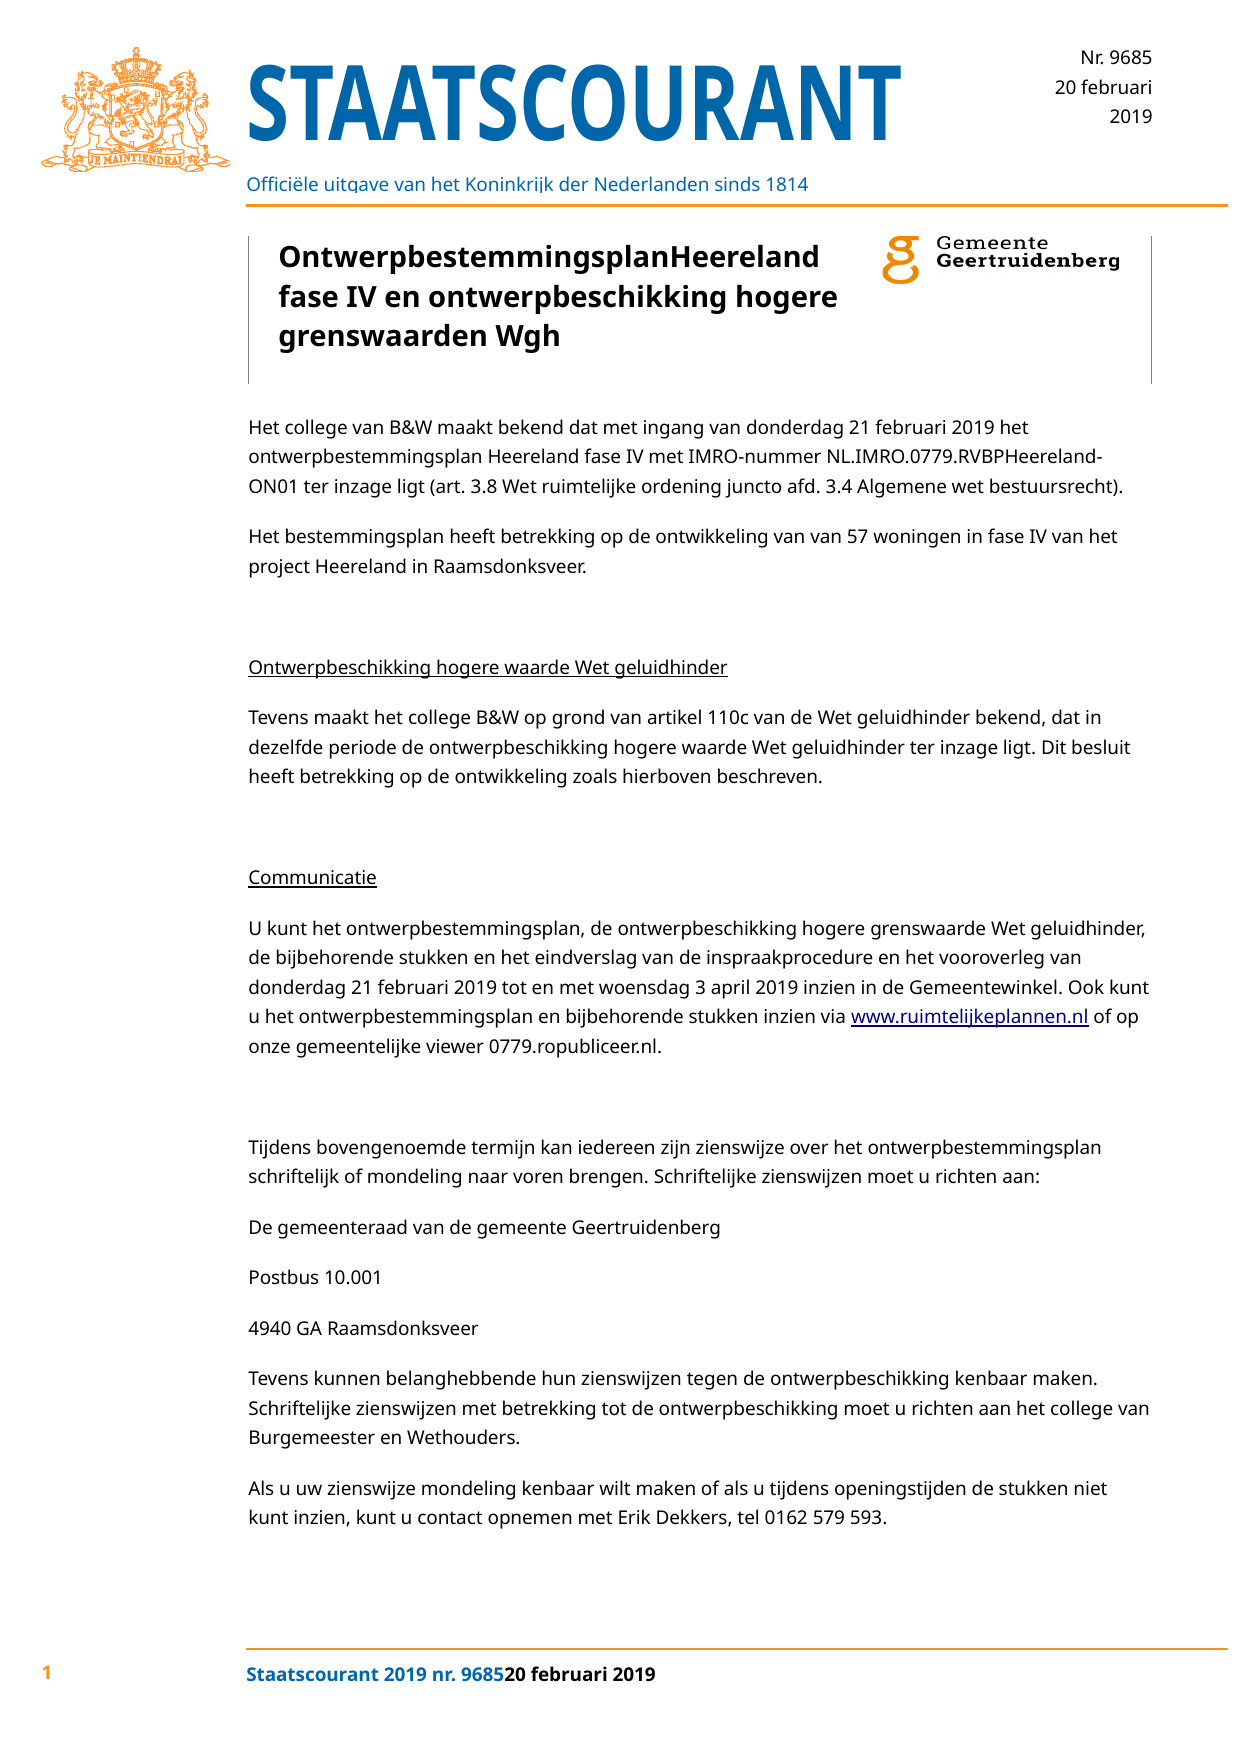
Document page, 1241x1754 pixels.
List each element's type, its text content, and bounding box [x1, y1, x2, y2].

text Als u uw zienswijze mondeling kenbaar wilt maken of als u tijdens openingstijden de stukken niet kunt inzien, kunt u contact opnemen met Erik Dekkers, tel 0162 579 593. [248, 1475, 1152, 1530]
text Postbus 10.001 [248, 1264, 1152, 1290]
text Het bestemmingsplan heeft betrekking op de ontwikkeling van van 57 woningen in fase IV van het project Heereland in Raamsdonksveer. [248, 523, 1152, 579]
text Het college van B&W maakt bekend dat met ingang van donderdag 21 februari 2019 het ontwerpbestemmingsplan Heereland fase IV met IMRO-nummer NL.IMRO.0779.RVBPHeereland-ON01 ter inzage ligt (art. 3.8 Wet ruimtelijke ordening juncto afd. 3.4 Algemene wet bestuursrecht). [248, 414, 1152, 499]
table_header [850, 236, 882, 283]
text Ontwerpbeschikking hogere waarde Wet geluidhinder [248, 654, 1152, 680]
table_header [1119, 236, 1151, 283]
text Tijdens bovengenoemde termijn kan iedereen zijn zienswijze over het ontwerpbestemmingsplan schriftelijk of mondeling naar voren brengen. Schriftelijke zienswijzen moet u richten aan: [248, 1134, 1152, 1189]
text 4940 GA Raamsdonksveer [248, 1315, 1152, 1341]
table_header OntwerpbestemmingsplanHeereland fase IV en ontwerpbeschikking hogere grenswaarden Wgh [249, 236, 850, 384]
text U kunt het ontwerpbestemmingsplan, de ontwerpbeschikking hogere grenswaarde Wet geluidhinder, de bijbehorende stukken en het eindverslag van de inspraakprocedure en het vooroverleg van donderdag 21 februari 2019 tot en met woensdag 3 april 2019 inzien in de Gemeentewinkel. Ook kunt u het ontwerpbestemmingsplan en bijbehorende stukken inzien via www.ruimtelijkeplannen.nl of op onze gemeentelijke viewer 0779.ropubliceer.nl. [248, 915, 1152, 1059]
text De gemeenteraad van de gemeente Geertruidenberg [248, 1214, 1152, 1240]
text Tevens kunnen belanghebbende hun zienswijzen tegen de ontwerpbeschikking kenbaar maken. Schriftelijke zienswijzen met betrekking tot de ontwerpbeschikking moet u richten aan het college van Burgemeester en Wethouders. [248, 1365, 1152, 1450]
text Tevens maakt het college B&W op grond van artikel 110c van de Wet geluidhinder bekend, dat in dezelfde periode de ontwerpbeschikking hogere waarde Wet geluidhinder ter inzage ligt. Dit besluit heeft betrekking op de ontwikkeling zoals hierboven beschreven. [248, 704, 1152, 789]
text Communicatie [248, 864, 1152, 890]
table_header [850, 284, 1151, 384]
picture [882, 236, 1119, 284]
picture [41, 47, 231, 172]
